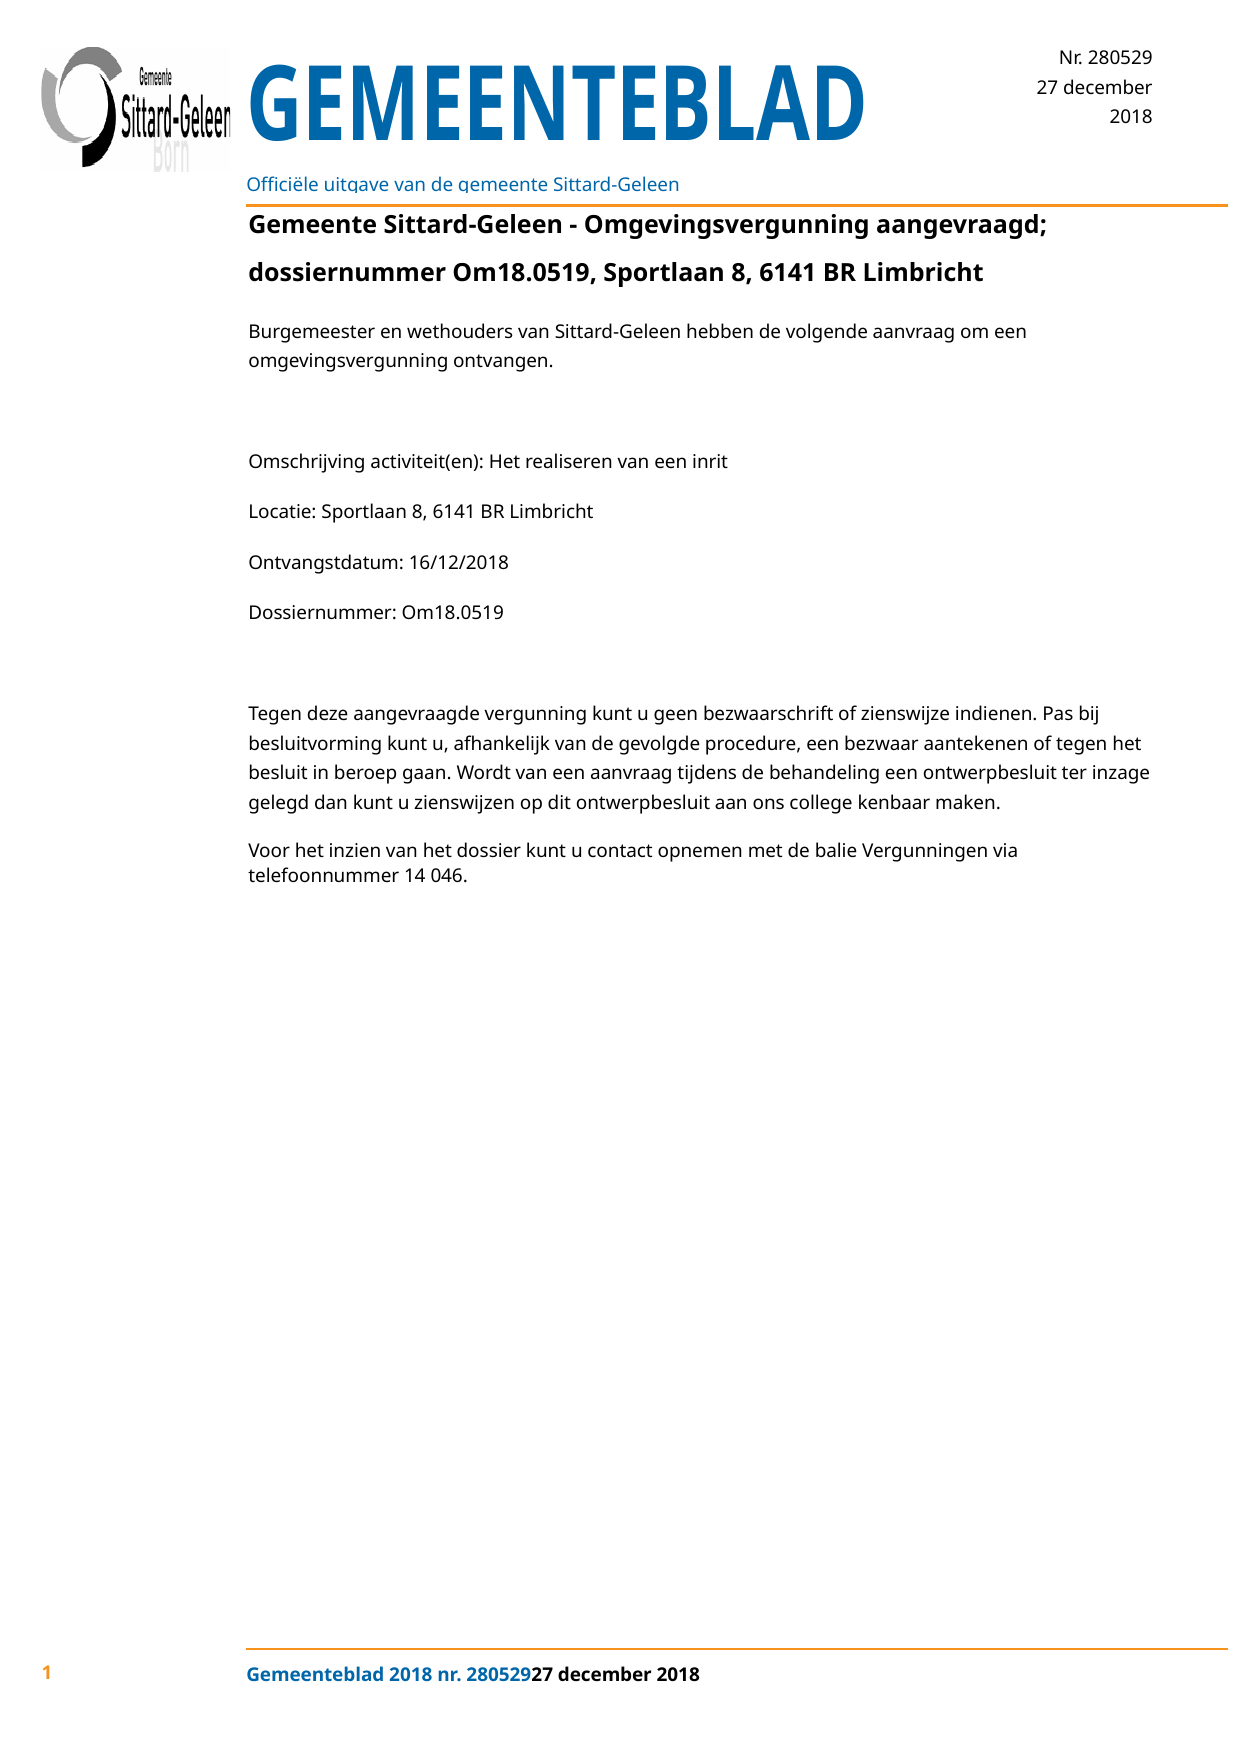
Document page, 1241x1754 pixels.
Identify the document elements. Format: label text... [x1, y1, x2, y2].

text Locatie: Sportlaan 8, 6141 BR Limbricht [248, 499, 1152, 524]
text Gemeente Sittard-Geleen - Omgevingsvergunning aangevraagd; dossiernummer Om18.0519, Sportlaan 8, 6141 BR Limbricht [248, 207, 1152, 288]
text Ontvangstdatum: 16/12/2018 [248, 549, 1152, 575]
text Burgemeester en wethouders van Sittard-Geleen hebben de volgende aanvraag om een omgevingsvergunning ontvangen. [248, 318, 1152, 373]
text Omschrijving activiteit(en): Het realiseren van een inrit [248, 448, 1152, 474]
text Tegen deze aangevraagde vergunning kunt u geen bezwaarschrift of zienswijze indienen. Pas bij besluitvorming kunt u, afhankelijk van de gevolgde procedure, een bezwaar aantekenen of tegen het besluit in beroep gaan. Wordt van een aanvraag tijdens de behandeling een ontwerpbesluit ter inzage gelegd dan kunt u zienswijzen op dit ontwerpbesluit aan ons college kenbaar maken. [248, 700, 1152, 815]
text Dossiernummer: Om18.0519 [248, 599, 1152, 625]
text Voor het inzien van het dossier kunt u contact opnemen met de balie Vergunningen via telefoonnummer 14 046. [248, 837, 1152, 888]
picture [41, 47, 231, 172]
